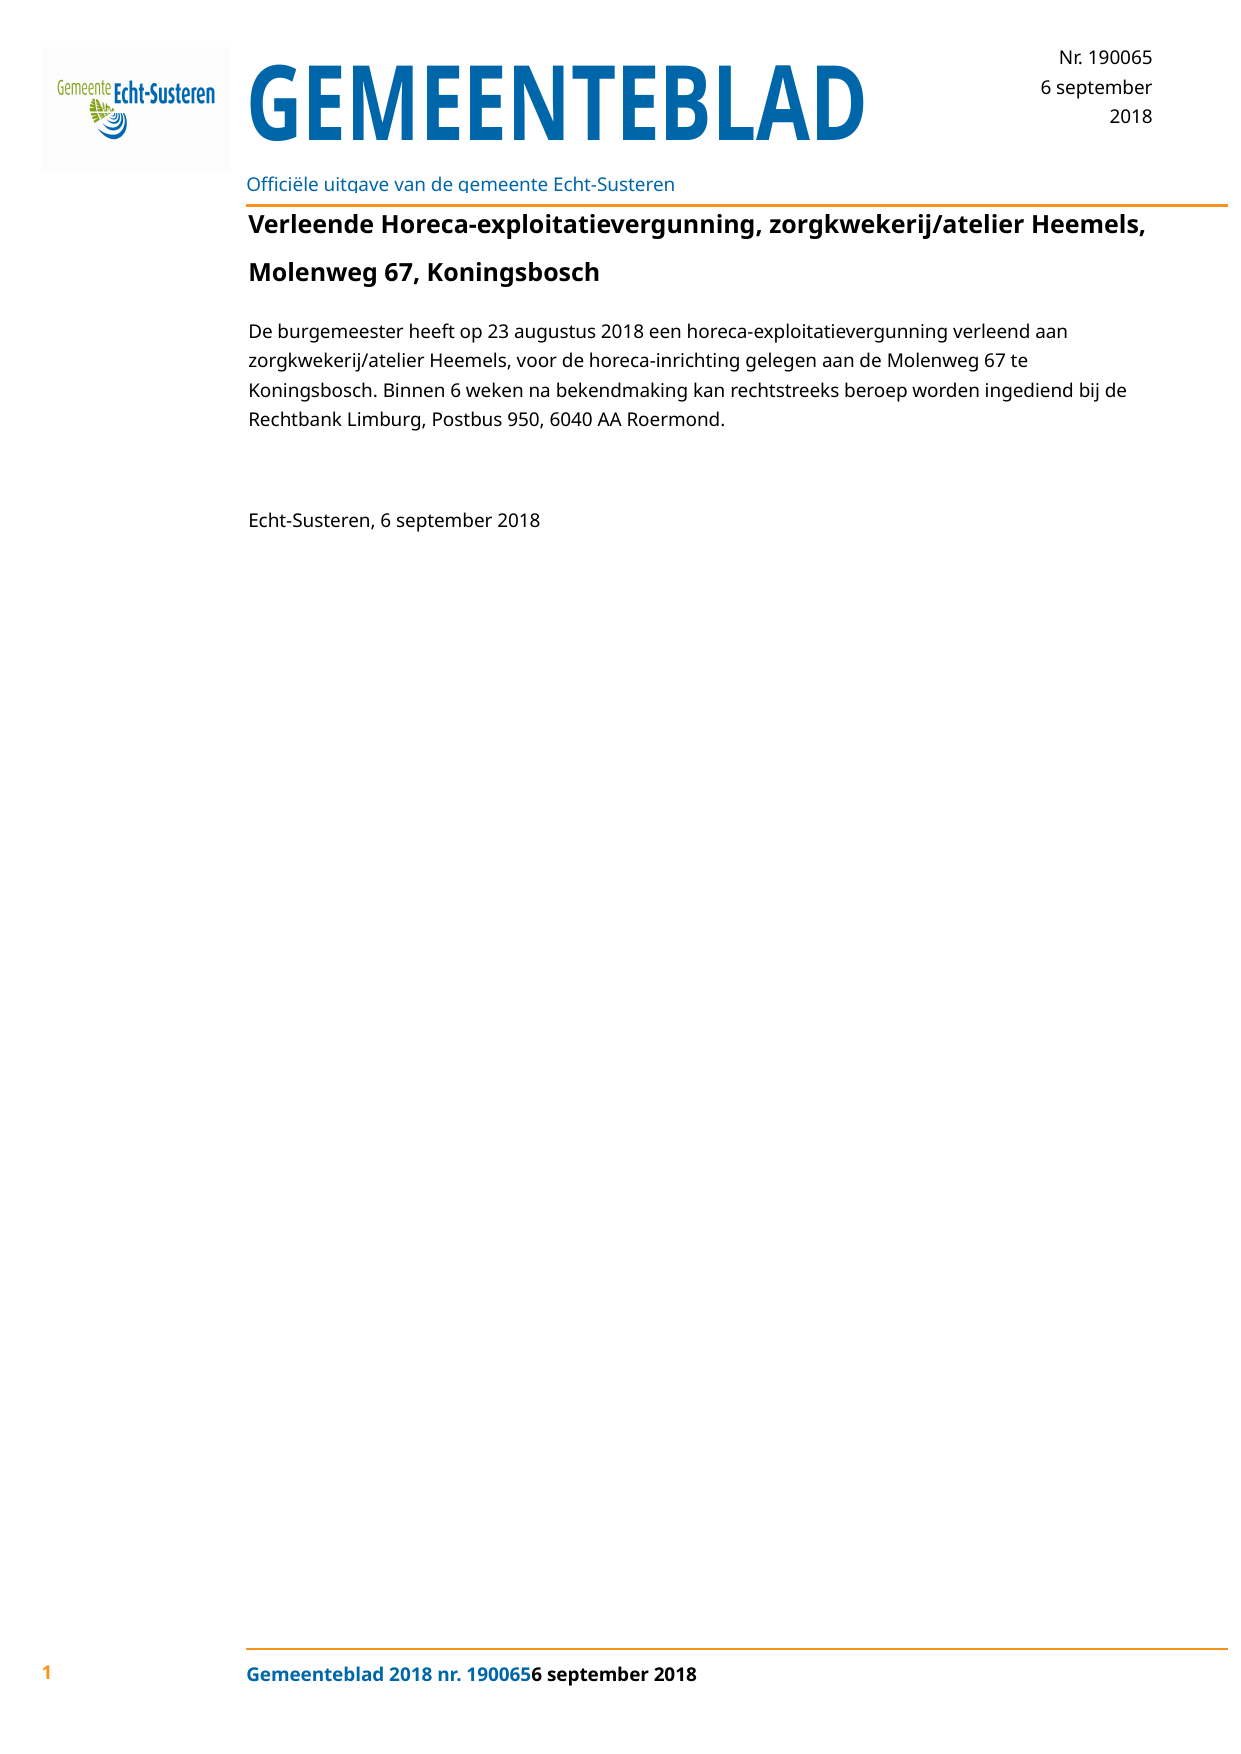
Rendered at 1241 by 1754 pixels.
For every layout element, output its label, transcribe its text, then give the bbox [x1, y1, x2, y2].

text Echt-Susteren, 6 september 2018 [248, 507, 1152, 533]
text De burgemeester heeft op 23 augustus 2018 een horeca-exploitatievergunning verleend aan zorgkwekerij/atelier Heemels, voor de horeca-inrichting gelegen aan de Molenweg 67 te Koningsbosch. Binnen 6 weken na bekendmaking kan rechtstreeks beroep worden ingediend bij de Rechtbank Limburg, Postbus 950, 6040 AA Roermond. [248, 318, 1152, 432]
text Verleende Horeca-exploitatievergunning, zorgkwekerij/atelier Heemels, Molenweg 67, Koningsbosch [248, 207, 1152, 288]
picture [41, 47, 231, 172]
